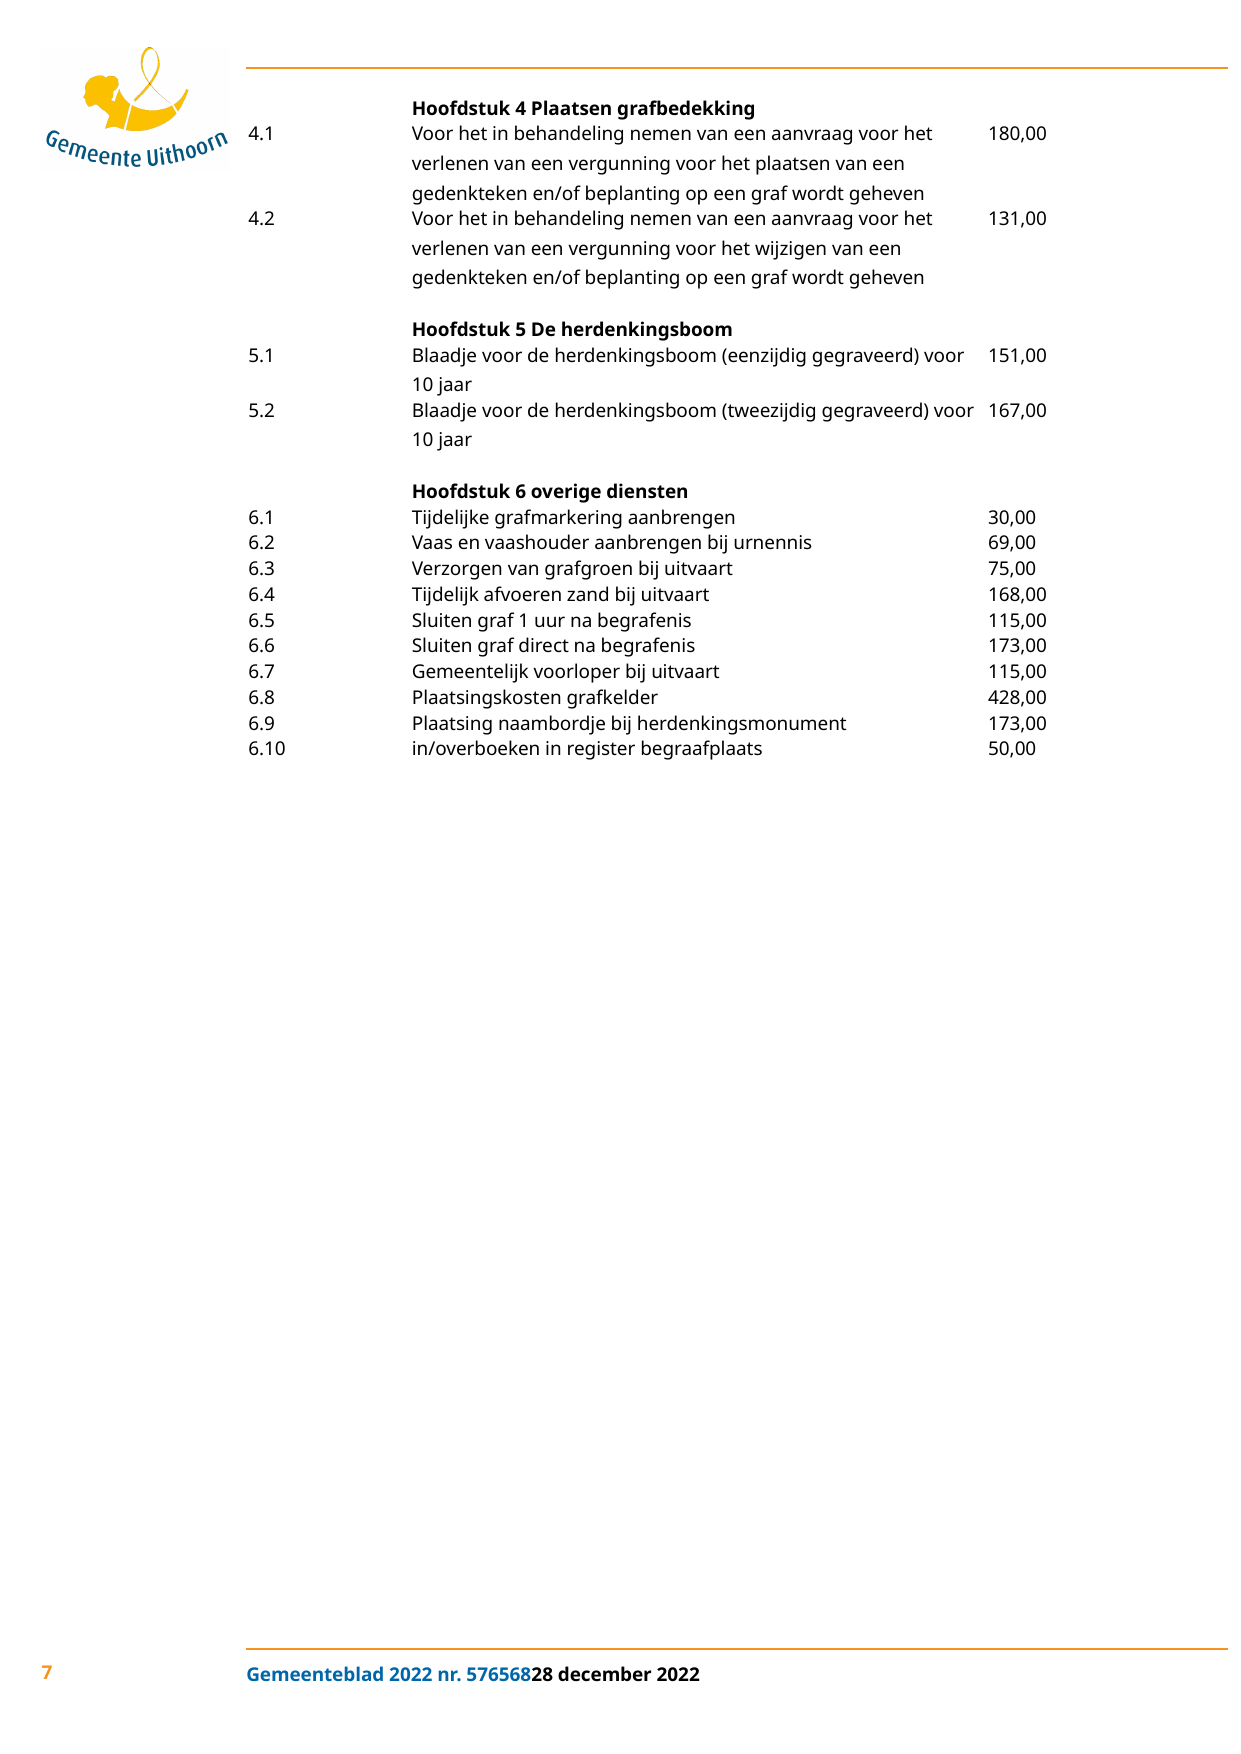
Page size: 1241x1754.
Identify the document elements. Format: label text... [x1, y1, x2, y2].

table_cell [248, 453, 412, 478]
table_cell Verzorgen van grafgroen bij uitvaart [412, 555, 988, 581]
table_cell 173,00 [988, 633, 1152, 658]
table_cell [248, 290, 412, 316]
table_cell 5.1 [248, 342, 412, 397]
table_cell 6.7 [248, 658, 412, 684]
table_cell [988, 290, 1152, 316]
table_cell Tijdelijke grafmarkering aanbrengen [412, 504, 988, 529]
table_cell Blaadje voor de herdenkingsboom (tweezijdig gegraveerd) voor 10 jaar [412, 397, 988, 452]
table_cell 115,00 [988, 607, 1152, 632]
table_cell 180,00 [988, 121, 1152, 205]
table_cell [988, 95, 1152, 121]
table_cell 6.1 [248, 504, 412, 529]
table_cell 6.9 [248, 710, 412, 735]
table_cell [248, 478, 412, 504]
table_cell [988, 453, 1152, 478]
table_cell Sluiten graf direct na begrafenis [412, 633, 988, 658]
table_cell Plaatsing naambordje bij herdenkingsmonument [412, 710, 988, 735]
table_cell Hoofdstuk 5 De herdenkingsboom [412, 316, 988, 342]
table_cell 50,00 [988, 735, 1152, 761]
table_cell 5.2 [248, 397, 412, 452]
table_cell Sluiten graf 1 uur na begrafenis [412, 607, 988, 632]
table_cell 6.6 [248, 633, 412, 658]
table_cell [248, 95, 412, 121]
table_cell 4.2 [248, 205, 412, 290]
table_cell [988, 316, 1152, 342]
table_cell Voor het in behandeling nemen van een aanvraag voor het verlenen van een vergunning voor het wijzigen van een gedenkteken en/of beplanting op een graf wordt geheven [412, 205, 988, 290]
table_cell 151,00 [988, 342, 1152, 397]
table_cell [412, 453, 988, 478]
table_cell [248, 316, 412, 342]
table_cell 6.4 [248, 581, 412, 607]
table_cell 115,00 [988, 658, 1152, 684]
table_cell 6.2 [248, 530, 412, 555]
table_cell 167,00 [988, 397, 1152, 452]
table_cell Plaatsingskosten grafkelder [412, 684, 988, 710]
picture [41, 47, 231, 172]
table_cell Tijdelijk afvoeren zand bij uitvaart [412, 581, 988, 607]
table_cell 168,00 [988, 581, 1152, 607]
table_cell Blaadje voor de herdenkingsboom (eenzijdig gegraveerd) voor 10 jaar [412, 342, 988, 397]
table_cell 131,00 [988, 205, 1152, 290]
table_cell 6.10 [248, 735, 412, 761]
table_cell 428,00 [988, 684, 1152, 710]
table_cell 30,00 [988, 504, 1152, 529]
table_cell Hoofdstuk 6 overige diensten [412, 478, 988, 504]
table_cell Voor het in behandeling nemen van een aanvraag voor het verlenen van een vergunning voor het plaatsen van een gedenkteken en/of beplanting op een graf wordt geheven [412, 121, 988, 205]
table_cell Vaas en vaashouder aanbrengen bij urnennis [412, 530, 988, 555]
table_cell 75,00 [988, 555, 1152, 581]
table_cell [412, 290, 988, 316]
table_cell 6.3 [248, 555, 412, 581]
table_cell 69,00 [988, 530, 1152, 555]
table_cell 6.5 [248, 607, 412, 632]
table_cell 6.8 [248, 684, 412, 710]
table_cell Gemeentelijk voorloper bij uitvaart [412, 658, 988, 684]
table_cell 173,00 [988, 710, 1152, 735]
table_cell 4.1 [248, 121, 412, 205]
table_cell Hoofdstuk 4 Plaatsen grafbedekking [412, 95, 988, 121]
table_cell in/overboeken in register begraafplaats [412, 735, 988, 761]
table_cell [988, 478, 1152, 504]
